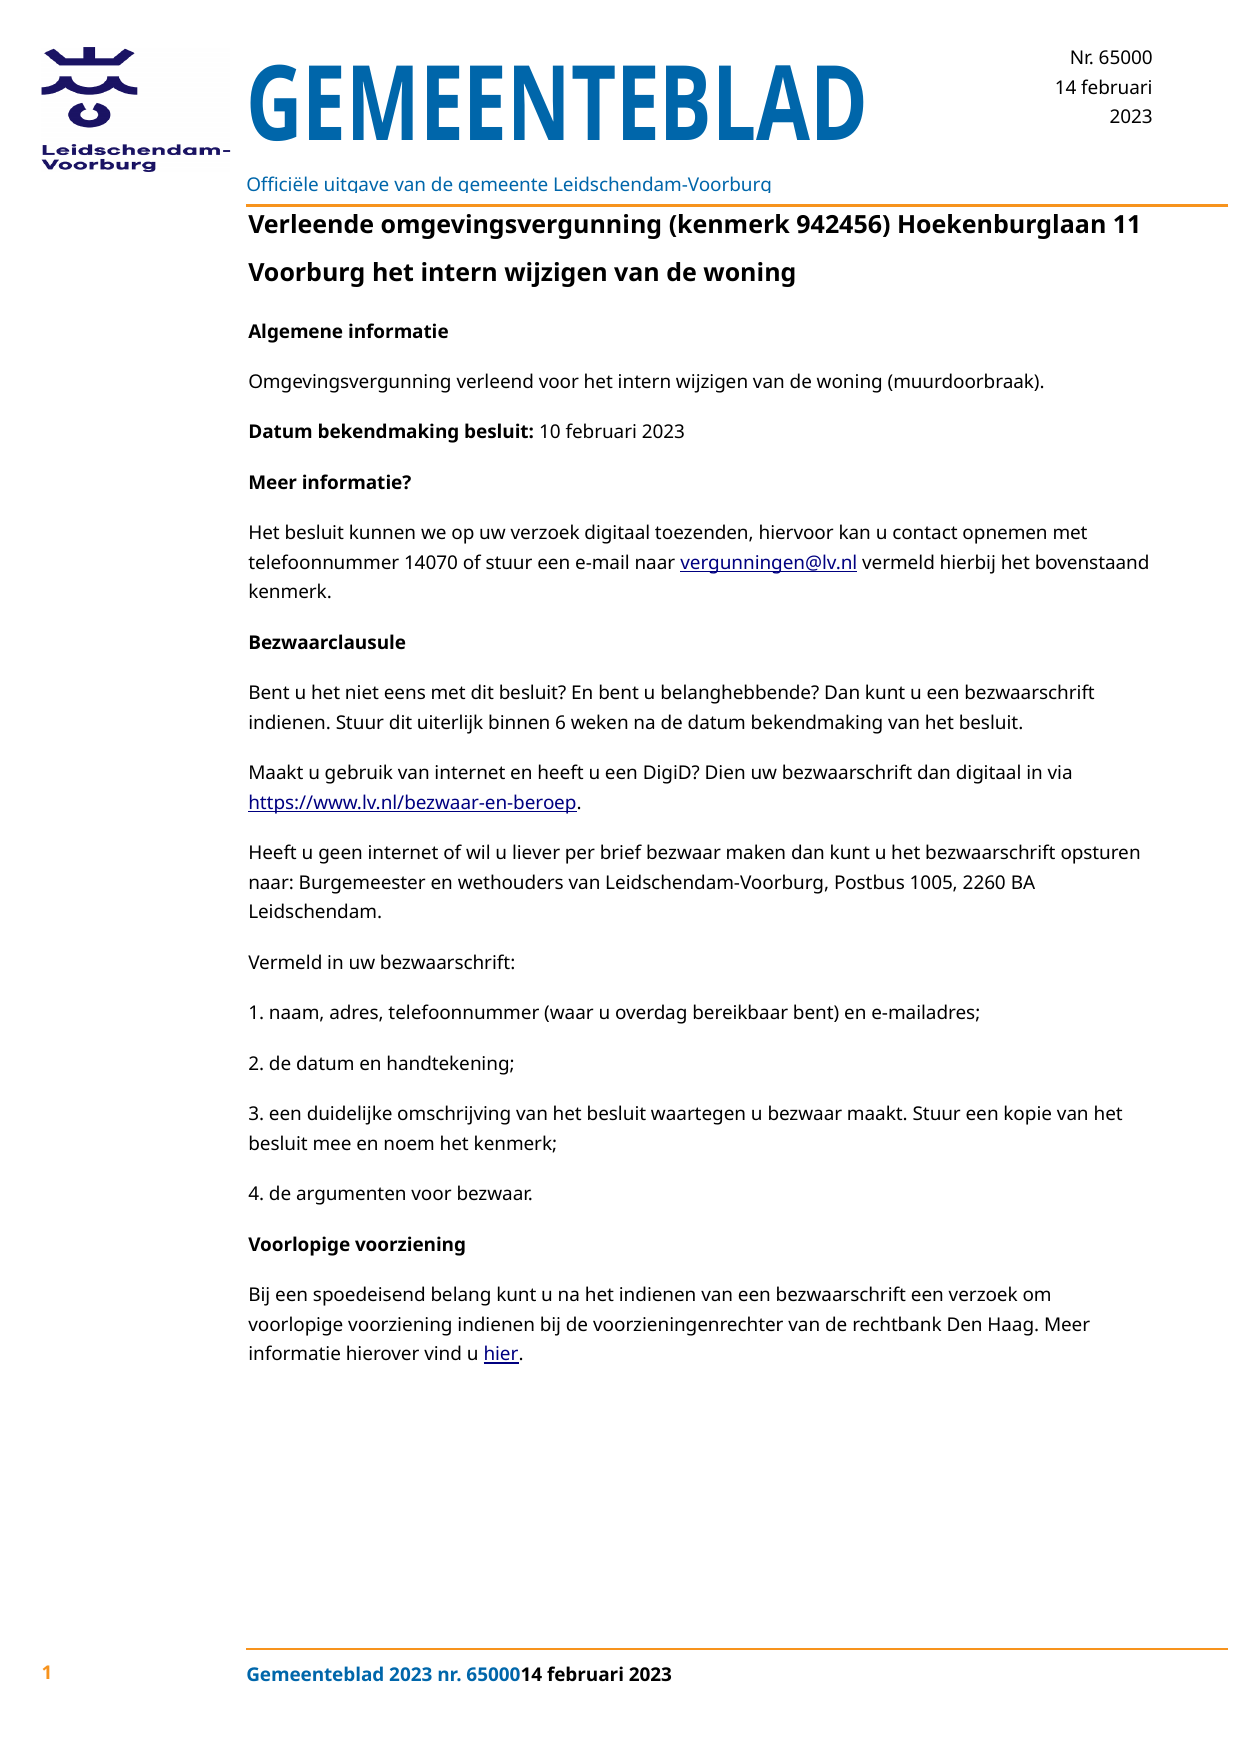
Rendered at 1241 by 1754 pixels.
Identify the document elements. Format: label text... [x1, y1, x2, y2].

text Maakt u gebruik van internet en heeft u een DigiD? Dien uw bezwaarschrift dan digitaal in via https://www.lv.nl/bezwaar-en-beroep. [248, 759, 1152, 815]
text 3. een duidelijke omschrijving van het besluit waartegen u bezwaar maakt. Stuur een kopie van het besluit mee en noem het kenmerk; [248, 1100, 1152, 1156]
text Bij een spoedeisend belang kunt u na het indienen van een bezwaarschrift een verzoek om voorlopige voorziening indienen bij de voorzieningenrechter van de rechtbank Den Haag. Meer informatie hierover vind u hier. [248, 1281, 1152, 1366]
text Meer informatie? [248, 469, 1152, 495]
text Algemene informatie [248, 318, 1152, 344]
text Het besluit kunnen we op uw verzoek digitaal toezenden, hiervoor kan u contact opnemen met telefoonnummer 14070 of stuur een e-mail naar vergunningen@lv.nl vermeld hierbij het bovenstaand kenmerk. [248, 519, 1152, 604]
text Bent u het niet eens met dit besluit? En bent u belanghebbende? Dan kunt u een bezwaarschrift indienen. Stuur dit uiterlijk binnen 6 weken na de datum bekendmaking van het besluit. [248, 679, 1152, 735]
text Bezwaarclausule [248, 629, 1152, 655]
picture [41, 47, 231, 172]
text Heeft u geen internet of wil u liever per brief bezwaar maken dan kunt u het bezwaarschrift opsturen naar: Burgemeester en wethouders van Leidschendam-Voorburg, Postbus 1005, 2260 BA Leidschendam. [248, 839, 1152, 924]
text Voorlopige voorziening [248, 1231, 1152, 1257]
text 1. naam, adres, telefoonnummer (waar u overdag bereikbaar bent) en e-mailadres; [248, 999, 1152, 1025]
text 2. de datum en handtekening; [248, 1050, 1152, 1076]
text Datum bekendmaking besluit: 10 februari 2023 [248, 419, 1152, 444]
text Verleende omgevingsvergunning (kenmerk 942456) Hoekenburglaan 11 Voorburg het intern wijzigen van de woning [248, 207, 1152, 288]
text Omgevingsvergunning verleend voor het intern wijzigen van de woning (muurdoorbraak). [248, 368, 1152, 394]
text Vermeld in uw bezwaarschrift: [248, 949, 1152, 975]
text 4. de argumenten voor bezwaar. [248, 1180, 1152, 1206]
